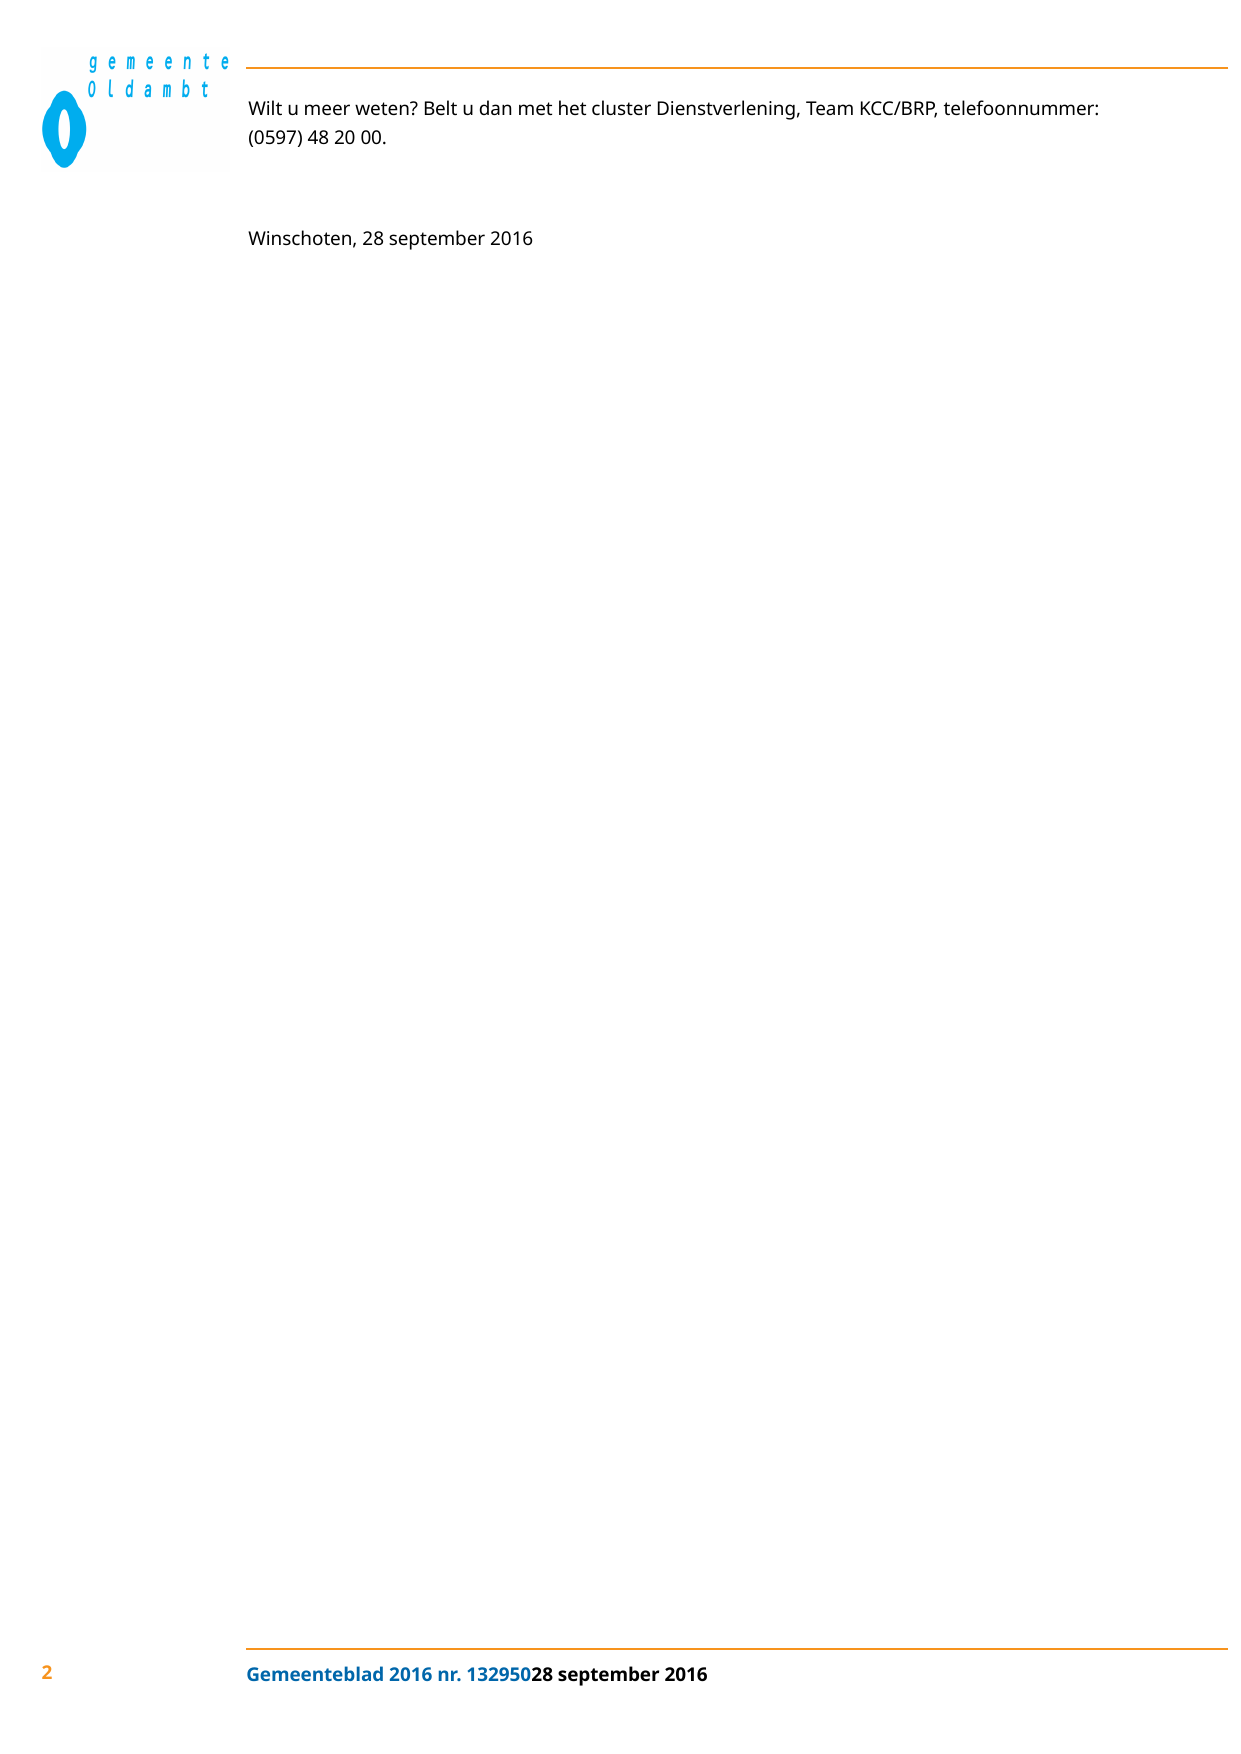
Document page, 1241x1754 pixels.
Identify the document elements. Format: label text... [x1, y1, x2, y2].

text Wilt u meer weten? Belt u dan met het cluster Dienstverlening, Team KCC/BRP, telefoonnummer: (0597) 48 20 00. [248, 95, 1152, 150]
picture [41, 47, 231, 172]
text Winschoten, 28 september 2016 [248, 225, 1152, 251]
